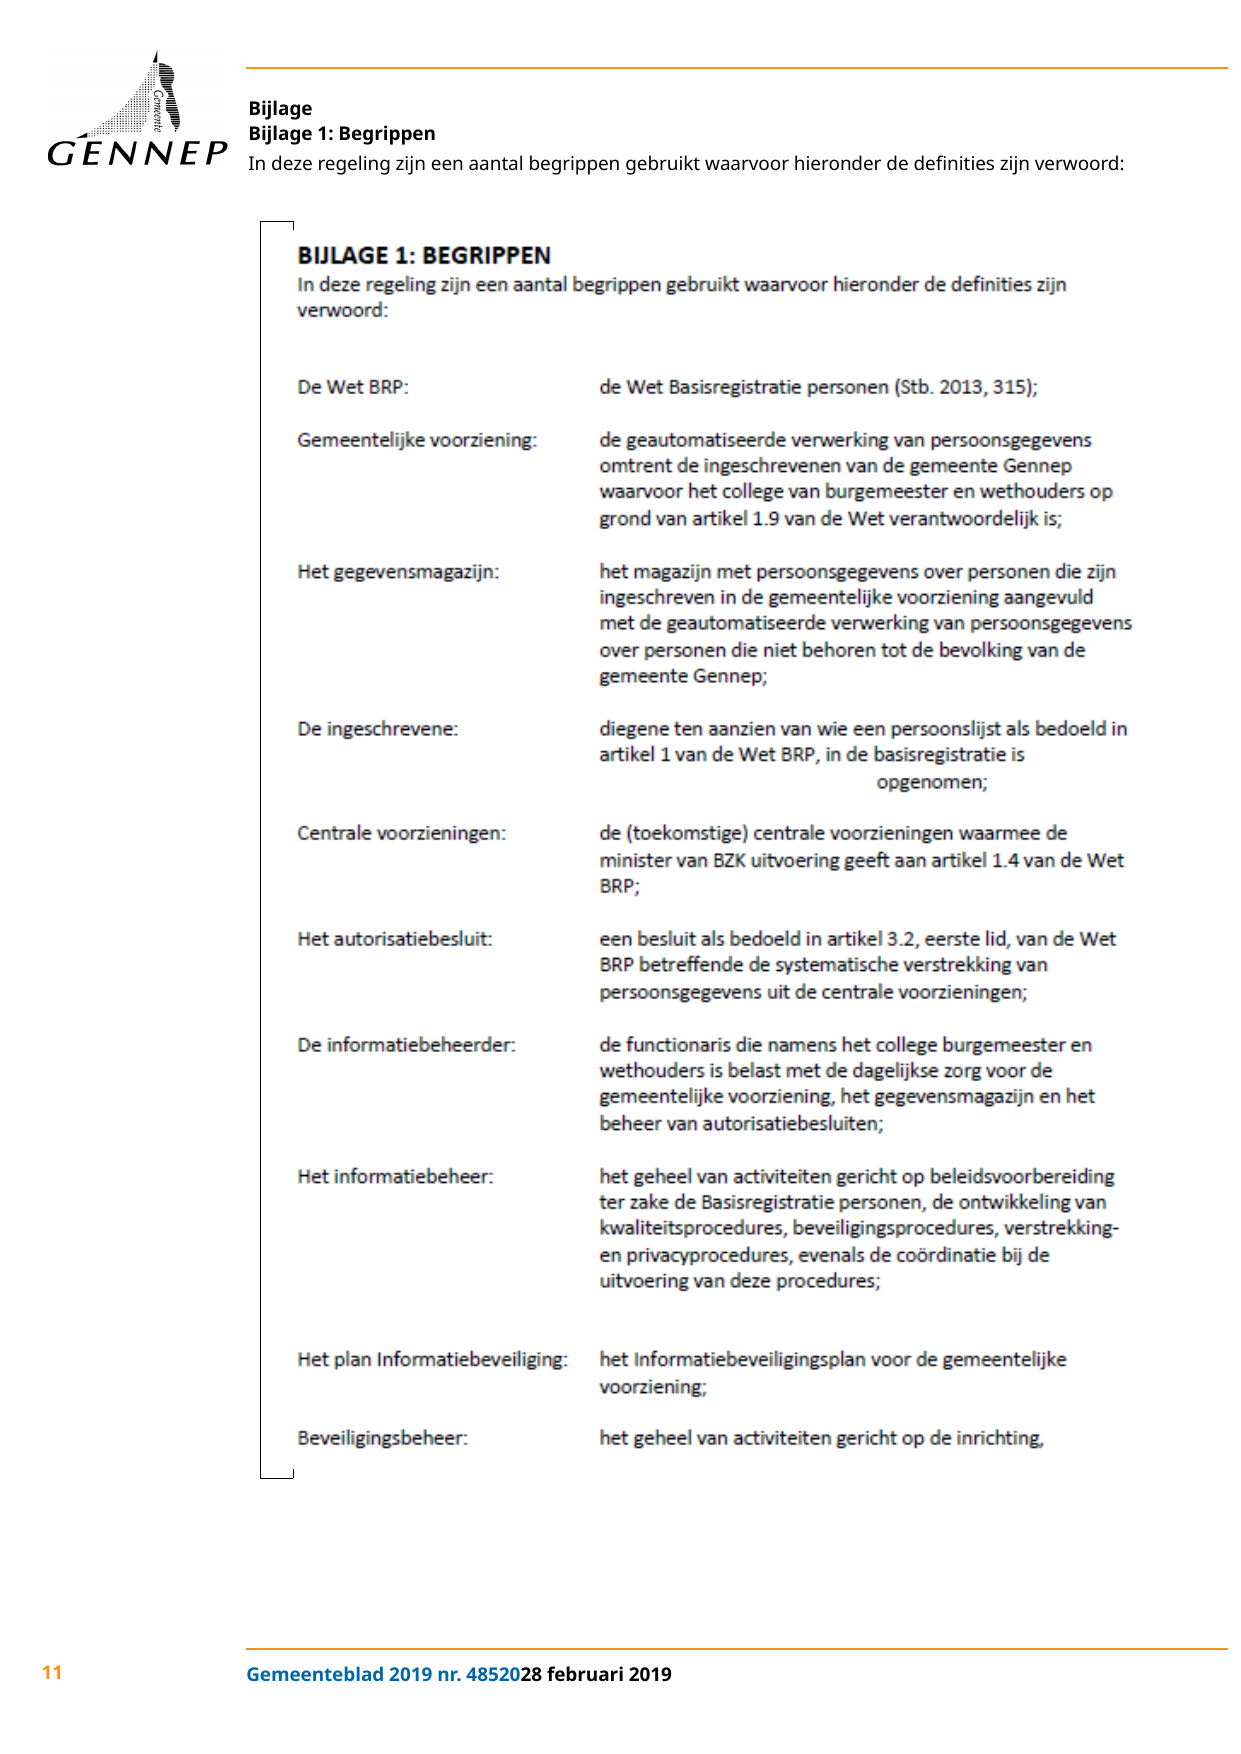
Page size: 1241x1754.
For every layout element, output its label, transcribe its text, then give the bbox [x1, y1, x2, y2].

text Bijlage 1: Begrippen [248, 121, 1152, 146]
text Bijlage [248, 95, 1152, 121]
text In deze regeling zijn een aantal begrippen gebruikt waarvoor hieronder de definities zijn verwoord: [248, 150, 1152, 176]
picture [268, 230, 1173, 1469]
picture [41, 47, 231, 172]
